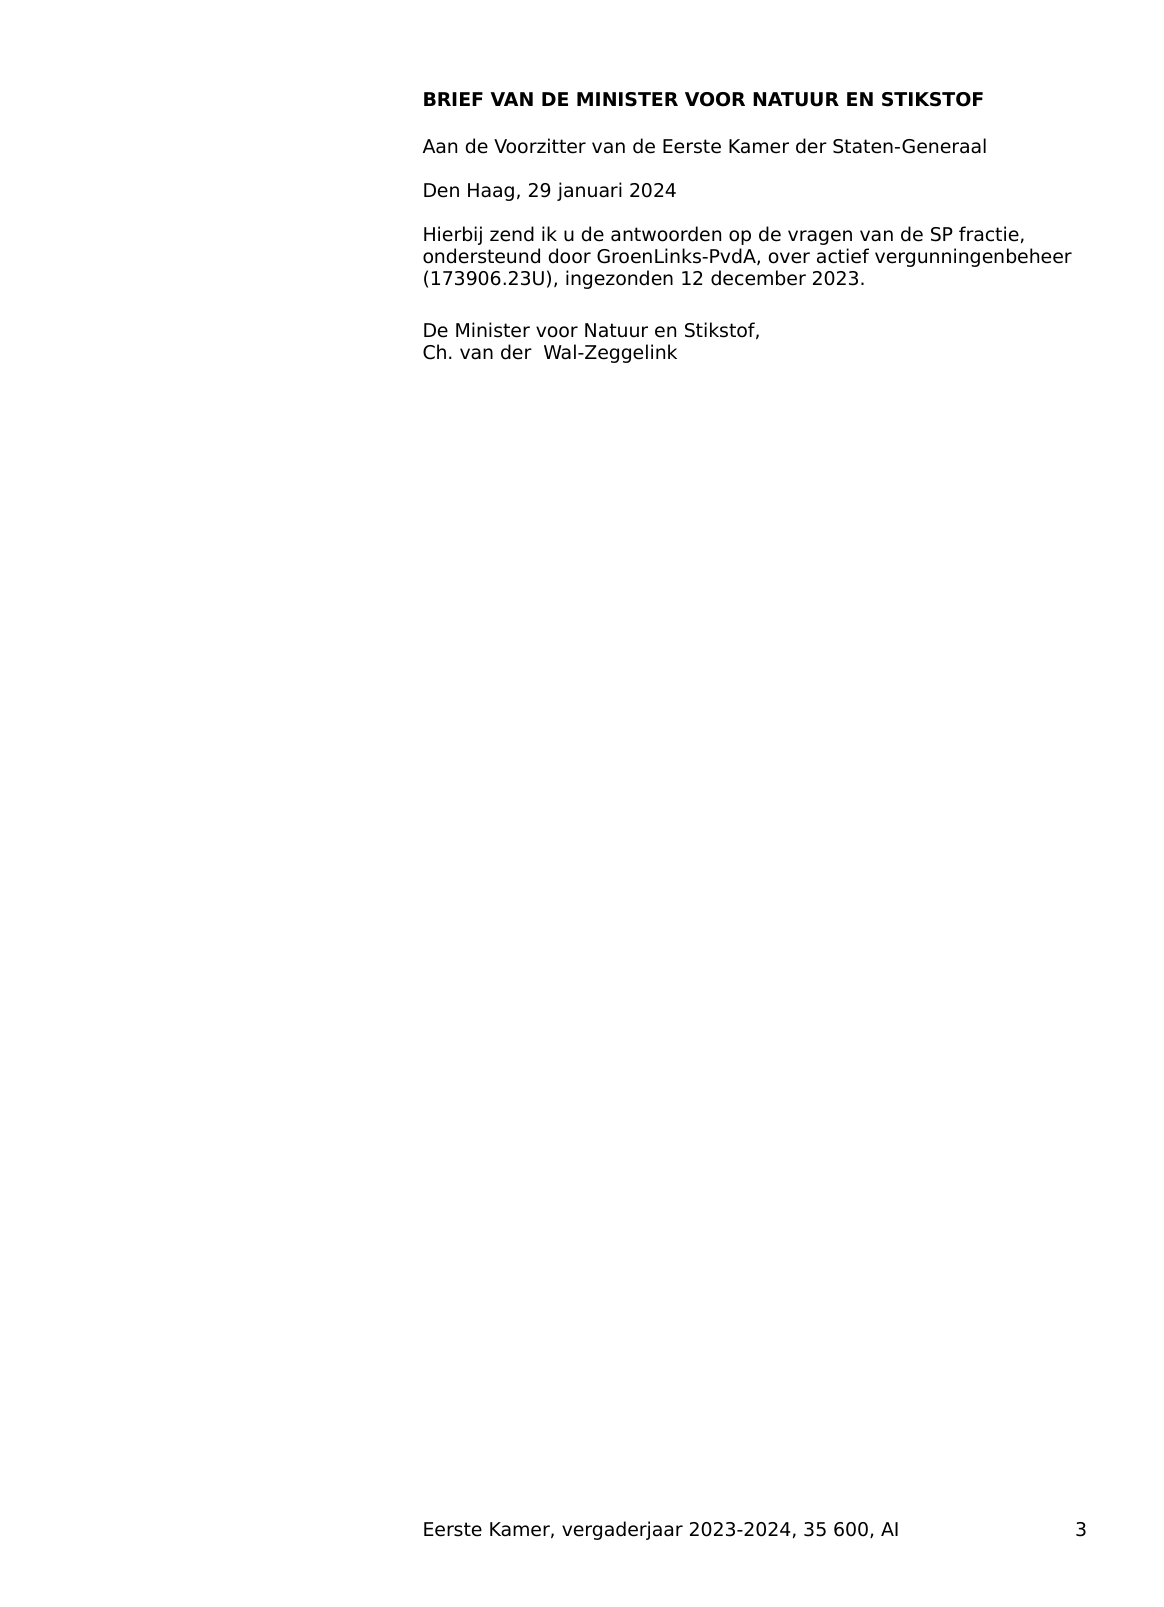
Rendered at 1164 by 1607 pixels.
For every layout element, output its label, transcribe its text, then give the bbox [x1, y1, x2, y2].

subtitle BRIEF VAN DE MINISTER VOOR NATUUR EN STIKSTOF [422, 89, 1087, 111]
text Aan de Voorzitter van de Eerste Kamer der Staten-Generaal [422, 136, 1087, 158]
text De Minister voor Natuur en Stikstof, Ch. van der Wal-Zeggelink [422, 320, 1087, 364]
text Hierbij zend ik u de antwoorden op de vragen van de SP fractie, ondersteund door GroenLinks-PvdA, over actief vergunningenbeheer (173906.23U), ingezonden 12 december 2023. [422, 224, 1087, 290]
text Den Haag, 29 januari 2024 [422, 180, 1087, 202]
